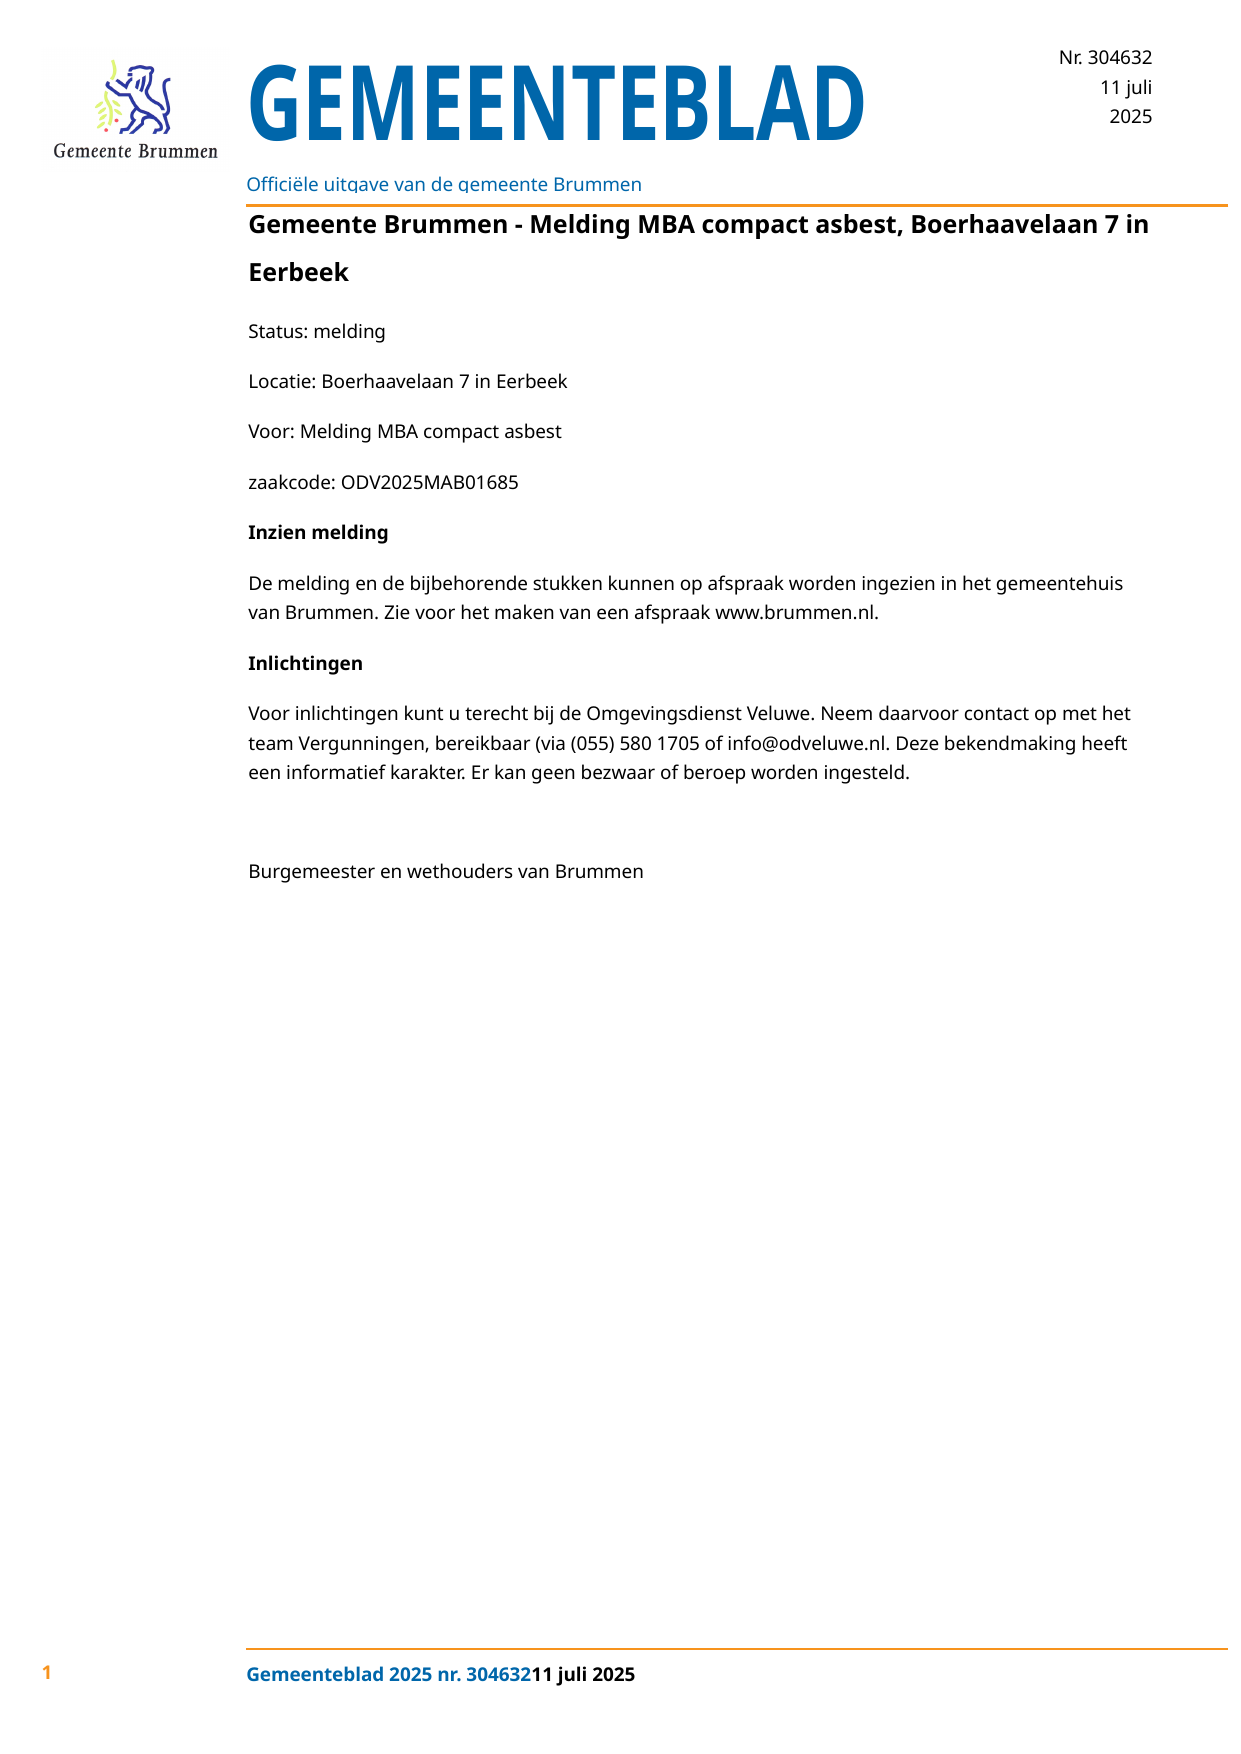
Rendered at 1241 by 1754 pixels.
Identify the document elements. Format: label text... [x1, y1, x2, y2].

text Inzien melding [248, 519, 1152, 545]
picture [41, 47, 231, 172]
text Status: melding [248, 318, 1152, 344]
text Burgemeester en wethouders van Brummen [248, 858, 1152, 883]
text Voor inlichtingen kunt u terecht bij de Omgevingsdienst Veluwe. Neem daarvoor contact op met het team Vergunningen, bereikbaar (via (055) 580 1705 of info@odveluwe.nl. Deze bekendmaking heeft een informatief karakter. Er kan geen bezwaar of beroep worden ingesteld. [248, 700, 1152, 785]
text De melding en de bijbehorende stukken kunnen op afspraak worden ingezien in het gemeentehuis van Brummen. Zie voor het maken van een afspraak www.brummen.nl. [248, 570, 1152, 625]
text Voor: Melding MBA compact asbest [248, 419, 1152, 444]
text Inlichtingen [248, 650, 1152, 676]
text zaakcode: ODV2025MAB01685 [248, 469, 1152, 495]
text Locatie: Boerhaavelaan 7 in Eerbeek [248, 368, 1152, 394]
text Gemeente Brummen - Melding MBA compact asbest, Boerhaavelaan 7 in Eerbeek [248, 207, 1152, 288]
